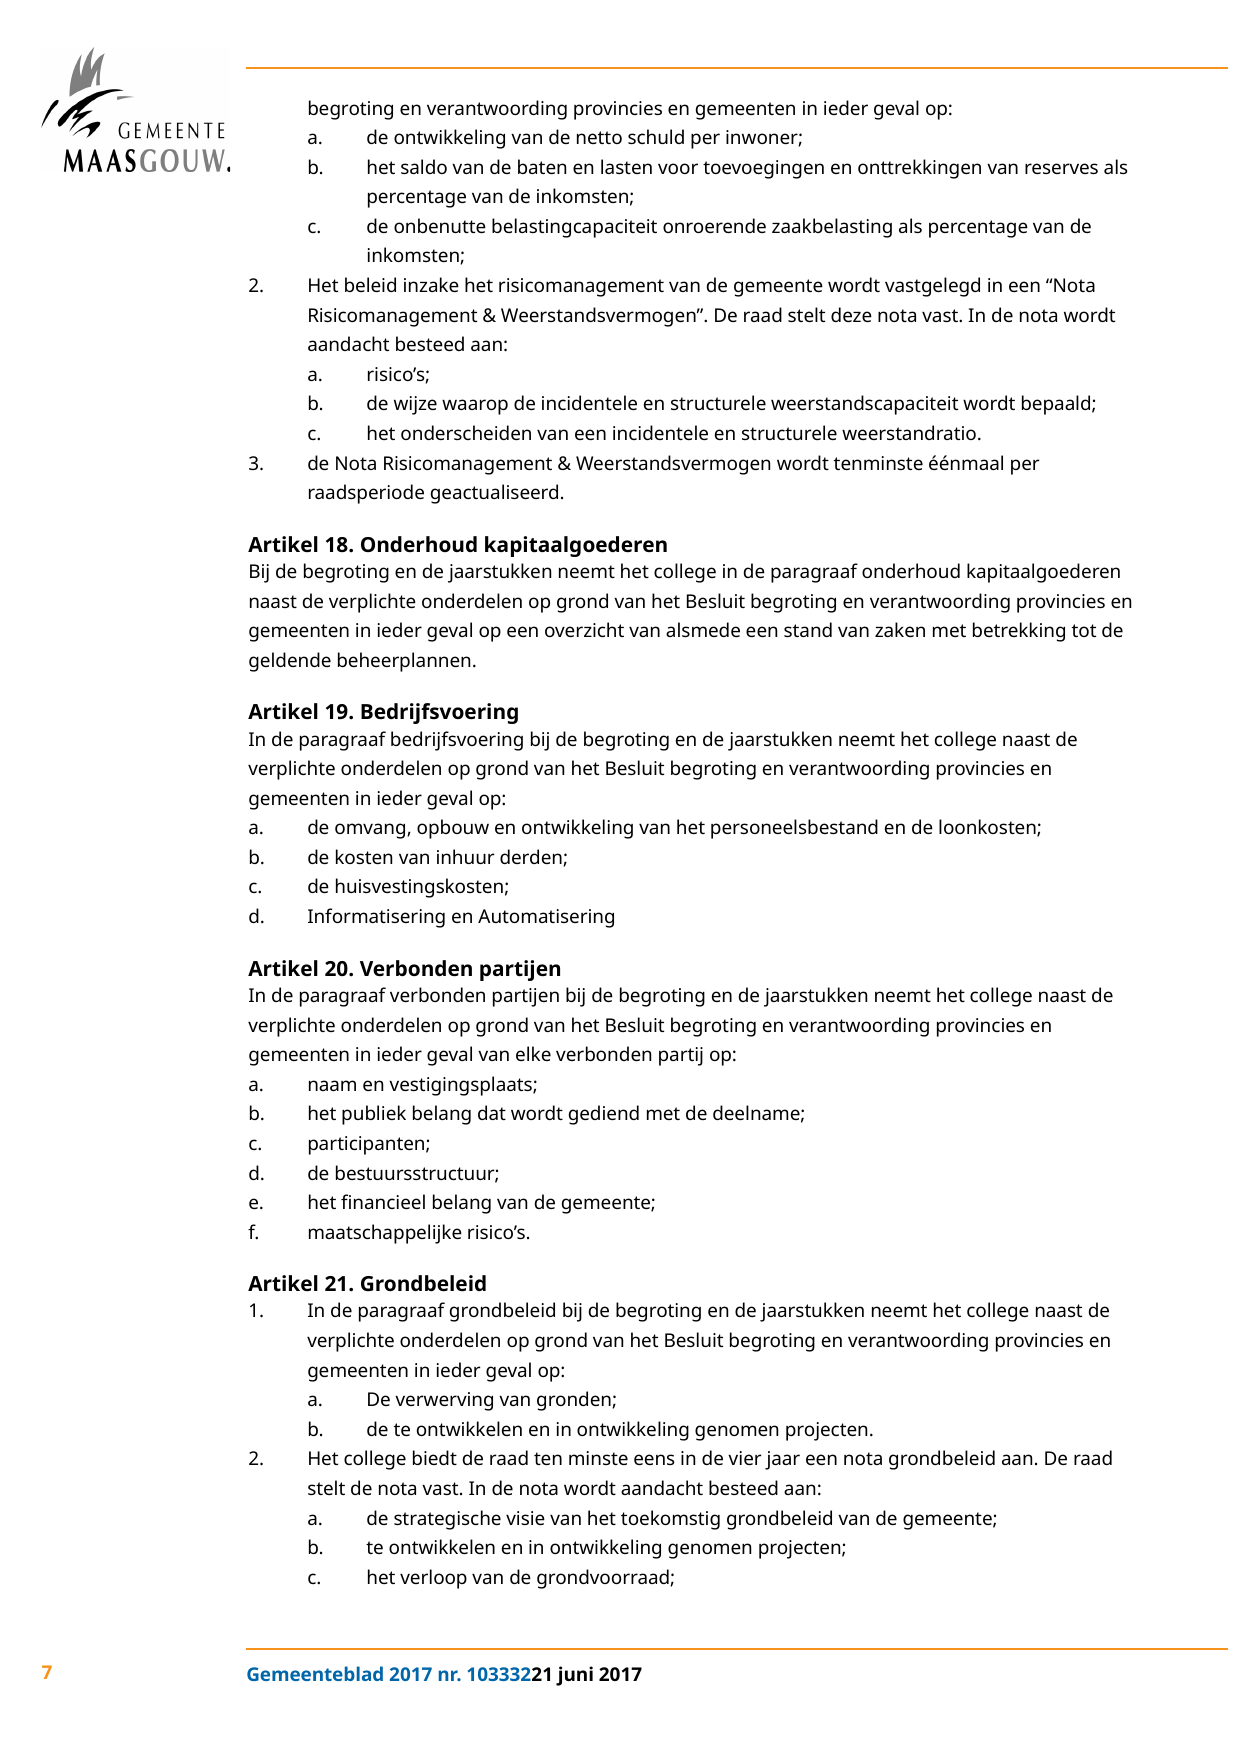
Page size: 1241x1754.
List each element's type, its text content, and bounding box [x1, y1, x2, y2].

list naam en vestigingsplaats; [248, 1071, 1152, 1097]
list de kosten van inhuur derden; [248, 844, 1152, 870]
list het financieel belang van de gemeente; [248, 1189, 1152, 1215]
list De verwerving van gronden; [307, 1386, 1152, 1412]
list Het beleid inzake het risicomanagement van de gemeente wordt vastgelegd in een “Nota Risicomanagement & Weerstandsvermogen”. De raad stelt deze nota vast. In de nota wordt aandacht besteed aan: [248, 272, 1152, 357]
text Artikel 19. Bedrijfsvoering [248, 697, 1152, 726]
list Informatisering en Automatisering [248, 903, 1152, 929]
list de ontwikkeling van de netto schuld per inwoner; [307, 124, 1152, 150]
text In de paragraaf verbonden partijen bij de begroting en de jaarstukken neemt het college naast de verplichte onderdelen op grond van het Besluit begroting en verantwoording provincies en gemeenten in ieder geval van elke verbonden partij op: [248, 982, 1152, 1067]
list de te ontwikkelen en in ontwikkeling genomen projecten. [307, 1416, 1152, 1442]
list maatschappelijke risico’s. [248, 1219, 1152, 1244]
list begroting en verantwoording provincies en gemeenten in ieder geval op: [248, 95, 1152, 121]
text Artikel 18. Onderhoud kapitaalgoederen [248, 530, 1152, 558]
list het verloop van de grondvoorraad; [307, 1564, 1152, 1590]
list de omvang, opbouw en ontwikkeling van het personeelsbestand en de loonkosten; [248, 814, 1152, 840]
list de Nota Risicomanagement & Weerstandsvermogen wordt tenminste éénmaal per raadsperiode geactualiseerd. [248, 450, 1152, 505]
list het onderscheiden van een incidentele en structurele weerstandratio. [307, 420, 1152, 446]
list In de paragraaf grondbeleid bij de begroting en de jaarstukken neemt het college naast de verplichte onderdelen op grond van het Besluit begroting en verantwoording provincies en gemeenten in ieder geval op: [248, 1298, 1152, 1383]
list Het college biedt de raad ten minste eens in de vier jaar een nota grondbeleid aan. De raad stelt de nota vast. In de nota wordt aandacht besteed aan: [248, 1446, 1152, 1501]
list het saldo van de baten en lasten voor toevoegingen en onttrekkingen van reserves als percentage van de inkomsten; [307, 154, 1152, 209]
text In de paragraaf bedrijfsvoering bij de begroting en de jaarstukken neemt het college naast de verplichte onderdelen op grond van het Besluit begroting en verantwoording provincies en gemeenten in ieder geval op: [248, 726, 1152, 811]
list de wijze waarop de incidentele en structurele weerstandscapaciteit wordt bepaald; [307, 391, 1152, 416]
list de onbenutte belastingcapaciteit onroerende zaakbelasting als percentage van de inkomsten; [307, 213, 1152, 268]
text Artikel 20. Verbonden partijen [248, 954, 1152, 982]
list de bestuursstructuur; [248, 1160, 1152, 1185]
list risico’s; [307, 361, 1152, 387]
text Bij de begroting en de jaarstukken neemt het college in de paragraaf onderhoud kapitaalgoederen naast de verplichte onderdelen op grond van het Besluit begroting en verantwoording provincies en gemeenten in ieder geval op een overzicht van alsmede een stand van zaken met betrekking tot de geldende beheerplannen. [248, 558, 1152, 673]
picture [41, 47, 231, 172]
list het publiek belang dat wordt gediend met de deelname; [248, 1101, 1152, 1126]
list te ontwikkelen en in ontwikkeling genomen projecten; [307, 1534, 1152, 1560]
text Artikel 21. Grondbeleid [248, 1269, 1152, 1298]
list de huisvestingskosten; [248, 874, 1152, 899]
list de strategische visie van het toekomstig grondbeleid van de gemeente; [307, 1505, 1152, 1531]
list participanten; [248, 1130, 1152, 1156]
